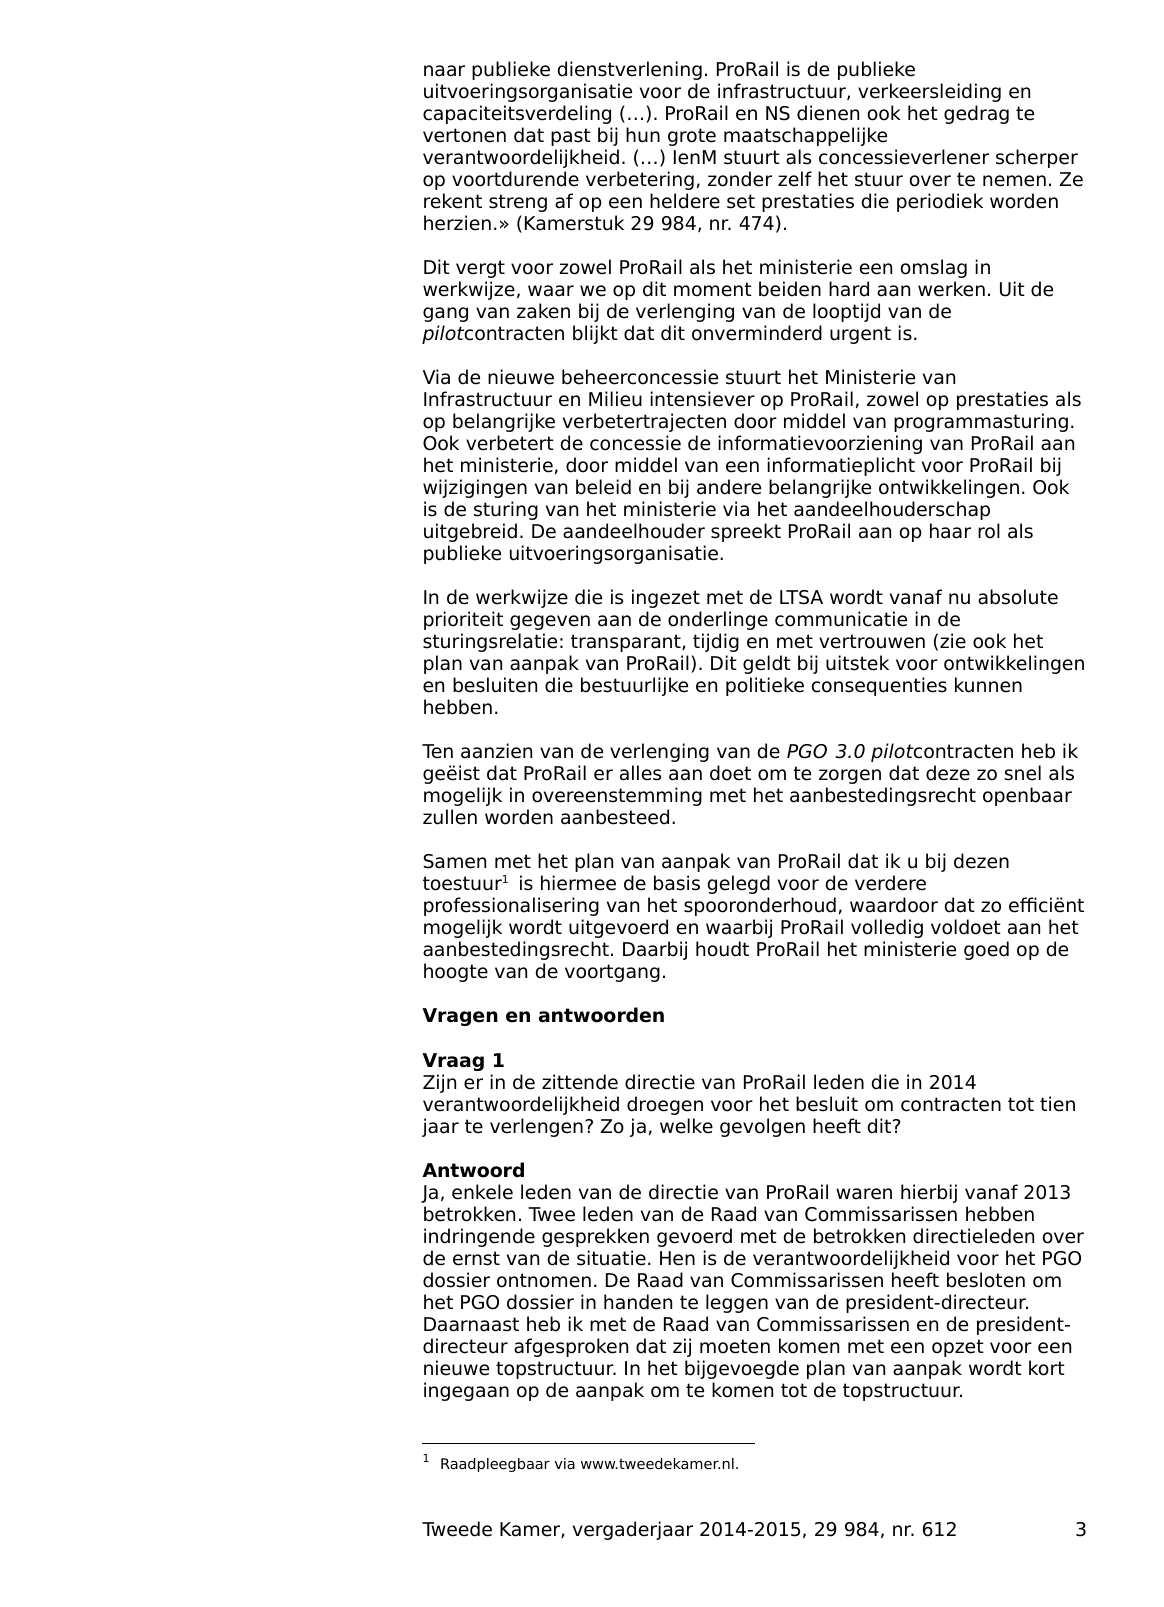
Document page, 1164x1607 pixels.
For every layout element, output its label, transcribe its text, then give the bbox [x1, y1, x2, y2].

text In de werkwijze die is ingezet met de LTSA wordt vanaf nu absolute prioriteit gegeven aan de onderlinge communicatie in de sturingsrelatie: transparant, tijdig en met vertrouwen (zie ook het plan van aanpak van ProRail). Dit geldt bij uitstek voor ontwikkelingen en besluiten die bestuurlijke en politieke consequenties kunnen hebben. [422, 587, 1087, 719]
text Dit vergt voor zowel ProRail als het ministerie een omslag in werkwijze, waar we op dit moment beiden hard aan werken. Uit de gang van zaken bij de verlenging van de looptijd van de pilotcontracten blijkt dat dit onverminderd urgent is. [422, 257, 1087, 345]
text Antwoord [422, 1160, 1087, 1182]
text Via de nieuwe beheerconcessie stuurt het Ministerie van Infrastructuur en Milieu intensiever op ProRail, zowel op prestaties als op belangrijke verbetertrajecten door middel van programmasturing. Ook verbetert de concessie de informatievoorziening van ProRail aan het ministerie, door middel van een informatieplicht voor ProRail bij wijzigingen van beleid en bij andere belangrijke ontwikkelingen. Ook is de sturing van het ministerie via het aandeelhouderschap uitgebreid. De aandeelhouder spreekt ProRail aan op haar rol als publieke uitvoeringsorganisatie. [422, 367, 1087, 565]
text Samen met het plan van aanpak van ProRail dat ik u bij dezen toestuur is hiermee de basis gelegd voor de verdere professionalisering van het spooronderhoud, waardoor dat zo efficiënt mogelijk wordt uitgevoerd en waarbij ProRail volledig voldoet aan het aanbestedingsrecht. Daarbij houdt ProRail het ministerie goed op de hoogte van de voortgang. [422, 851, 1087, 983]
subtitle Vragen en antwoorden [422, 1005, 1087, 1027]
text naar publieke dienstverlening. ProRail is de publieke uitvoeringsorganisatie voor de infrastructuur, verkeersleiding en capaciteitsverdeling (…). ProRail en NS dienen ook het gedrag te vertonen dat past bij hun grote maatschappelijke verantwoordelijkheid. (…) IenM stuurt als concessieverlener scherper op voortdurende verbetering, zonder zelf het stuur over te nemen. Ze rekent streng af op een heldere set prestaties die periodiek worden herzien.» (Kamerstuk 29 984, nr. 474). [422, 59, 1087, 235]
text Ten aanzien van de verlenging van de PGO 3.0 pilotcontracten heb ik geëist dat ProRail er alles aan doet om te zorgen dat deze zo snel als mogelijk in overeenstemming met het aanbestedingsrecht openbaar zullen worden aanbesteed. [422, 741, 1087, 829]
text Ja, enkele leden van de directie van ProRail waren hierbij vanaf 2013 betrokken. Twee leden van de Raad van Commissarissen hebben indringende gesprekken gevoerd met de betrokken directieleden over de ernst van de situatie. Hen is de verantwoordelijkheid voor het PGO dossier ontnomen. De Raad van Commissarissen heeft besloten om het PGO dossier in handen te leggen van de president-directeur. Daarnaast heb ik met de Raad van Commissarissen en de president-directeur afgesproken dat zij moeten komen met een opzet voor een nieuwe topstructuur. In het bijgevoegde plan van aanpak wordt kort ingegaan op de aanpak om te komen tot de topstructuur. [422, 1182, 1087, 1401]
text Raadpleegbaar via www.tweedekamer.nl. [422, 1452, 1087, 1474]
text Vraag 1 [422, 1049, 1087, 1072]
text Zijn er in de zittende directie van ProRail leden die in 2014 verantwoordelijkheid droegen voor het besluit om contracten tot tien jaar te verlengen? Zo ja, welke gevolgen heeft dit? [422, 1072, 1087, 1137]
